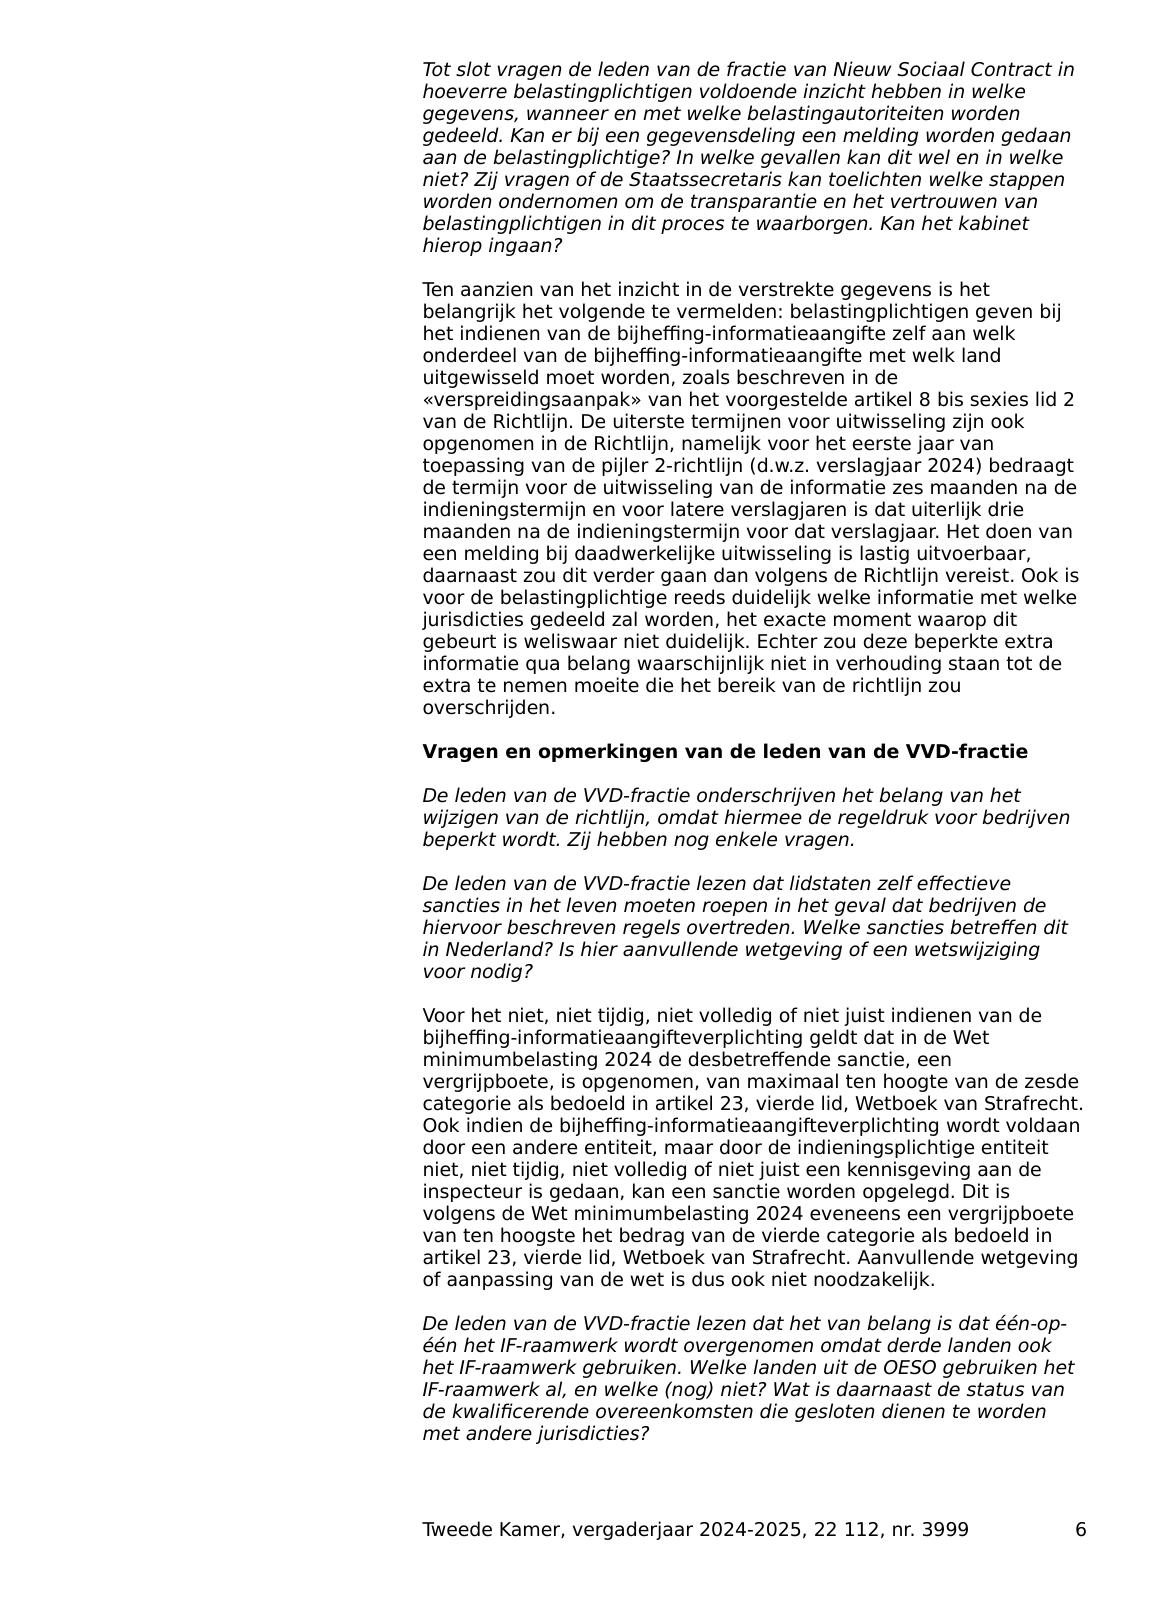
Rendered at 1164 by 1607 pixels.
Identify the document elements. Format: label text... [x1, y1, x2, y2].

text Tot slot vragen de leden van de fractie van Nieuw Sociaal Contract in hoeverre belastingplichtigen voldoende inzicht hebben in welke gegevens, wanneer en met welke belastingautoriteiten worden gedeeld. Kan er bij een gegevensdeling een melding worden gedaan aan de belastingplichtige? In welke gevallen kan dit wel en in welke niet? Zij vragen of de Staatssecretaris kan toelichten welke stappen worden ondernomen om de transparantie en het vertrouwen van belastingplichtigen in dit proces te waarborgen. Kan het kabinet hierop ingaan? [422, 59, 1087, 257]
text De leden van de VVD-fractie lezen dat lidstaten zelf effectieve sancties in het leven moeten roepen in het geval dat bedrijven de hiervoor beschreven regels overtreden. Welke sancties betreffen dit in Nederland? Is hier aanvullende wetgeving of een wetswijziging voor nodig? [422, 873, 1087, 983]
text De leden van de VVD-fractie lezen dat het van belang is dat één-op-één het IF-raamwerk wordt overgenomen omdat derde landen ook het IF-raamwerk gebruiken. Welke landen uit de OESO gebruiken het IF-raamwerk al, en welke (nog) niet? Wat is daarnaast de status van de kwalificerende overeenkomsten die gesloten dienen te worden met andere jurisdicties? [422, 1313, 1087, 1445]
text Voor het niet, niet tijdig, niet volledig of niet juist indienen van de bijheffing-informatieaangifteverplichting geldt dat in de Wet minimumbelasting 2024 de desbetreffende sanctie, een vergrijpboete, is opgenomen, van maximaal ten hoogte van de zesde categorie als bedoeld in artikel 23, vierde lid, Wetboek van Strafrecht. Ook indien de bijheffing-informatieaangifteverplichting wordt voldaan door een andere entiteit, maar door de indieningsplichtige entiteit niet, niet tijdig, niet volledig of niet juist een kennisgeving aan de inspecteur is gedaan, kan een sanctie worden opgelegd. Dit is volgens de Wet minimumbelasting 2024 eveneens een vergrijpboete van ten hoogste het bedrag van de vierde categorie als bedoeld in artikel 23, vierde lid, Wetboek van Strafrecht. Aanvullende wetgeving of aanpassing van de wet is dus ook niet noodzakelijk. [422, 1005, 1087, 1291]
text De leden van de VVD-fractie onderschrijven het belang van het wijzigen van de richtlijn, omdat hiermee de regeldruk voor bedrijven beperkt wordt. Zij hebben nog enkele vragen. [422, 785, 1087, 851]
text Ten aanzien van het inzicht in de verstrekte gegevens is het belangrijk het volgende te vermelden: belastingplichtigen geven bij het indienen van de bijheffing-informatieaangifte zelf aan welk onderdeel van de bijheffing-informatieaangifte met welk land uitgewisseld moet worden, zoals beschreven in de «verspreidingsaanpak» van het voorgestelde artikel 8 bis sexies lid 2 van de Richtlijn. De uiterste termijnen voor uitwisseling zijn ook opgenomen in de Richtlijn, namelijk voor het eerste jaar van toepassing van de pijler 2-richtlijn (d.w.z. verslagjaar 2024) bedraagt de termijn voor de uitwisseling van de informatie zes maanden na de indieningstermijn en voor latere verslagjaren is dat uiterlijk drie maanden na de indieningstermijn voor dat verslagjaar. Het doen van een melding bij daadwerkelijke uitwisseling is lastig uitvoerbaar, daarnaast zou dit verder gaan dan volgens de Richtlijn vereist. Ook is voor de belastingplichtige reeds duidelijk welke informatie met welke jurisdicties gedeeld zal worden, het exacte moment waarop dit gebeurt is weliswaar niet duidelijk. Echter zou deze beperkte extra informatie qua belang waarschijnlijk niet in verhouding staan tot de extra te nemen moeite die het bereik van de richtlijn zou overschrijden. [422, 279, 1087, 719]
subtitle Vragen en opmerkingen van de leden van de VVD-fractie [422, 741, 1087, 763]
